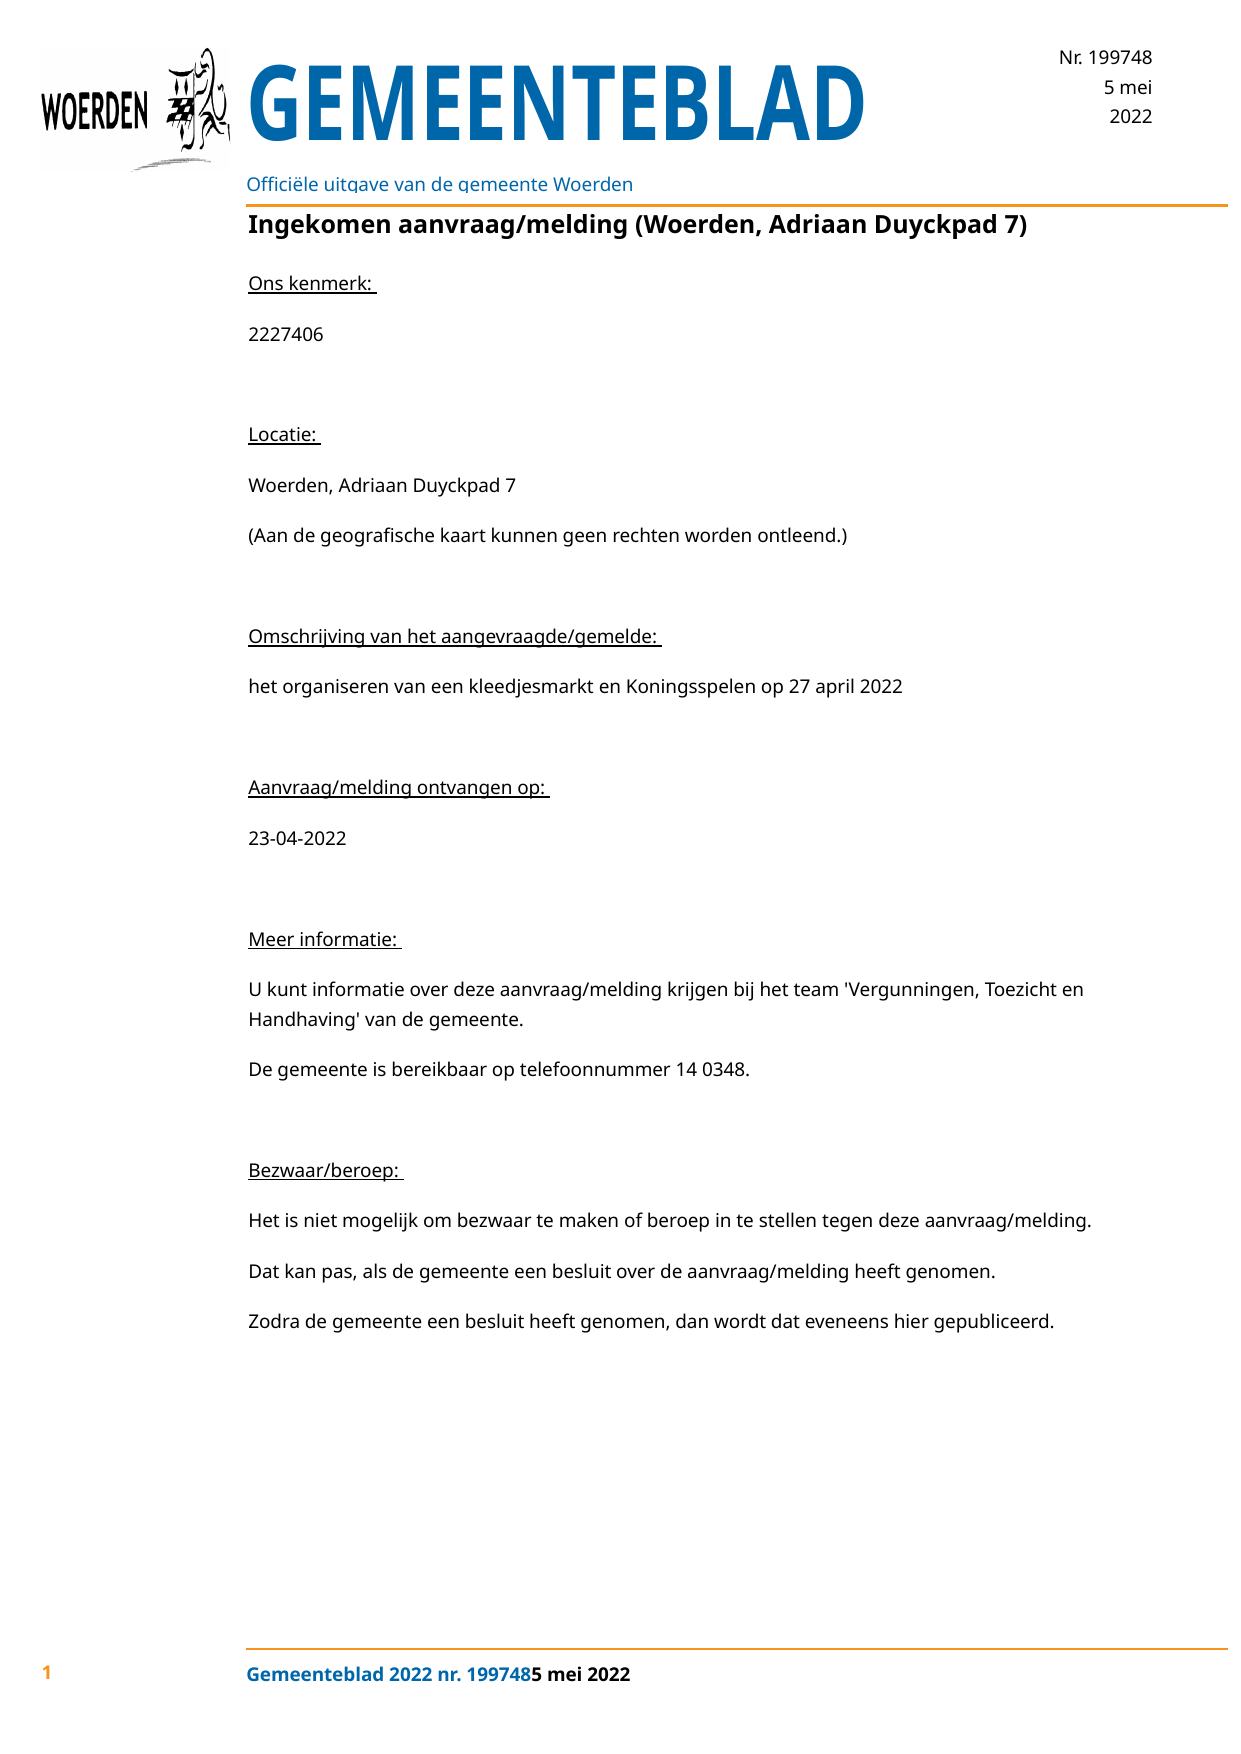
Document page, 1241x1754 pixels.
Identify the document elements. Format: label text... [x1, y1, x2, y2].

picture [41, 47, 231, 172]
text Zodra de gemeente een besluit heeft genomen, dan wordt dat eveneens hier gepubliceerd. [248, 1308, 1152, 1334]
text 2227406 [248, 321, 1152, 346]
text Bezwaar/beroep: [248, 1157, 1152, 1183]
text 23-04-2022 [248, 825, 1152, 851]
text Locatie: [248, 422, 1152, 447]
text Dat kan pas, als de gemeente een besluit over de aanvraag/melding heeft genomen. [248, 1258, 1152, 1283]
text Ingekomen aanvraag/melding (Woerden, Adriaan Duyckpad 7) [248, 207, 1152, 241]
text Meer informatie: [248, 926, 1152, 951]
text Ons kenmerk: [248, 270, 1152, 296]
text Omschrijving van het aangevraagde/gemelde: [248, 623, 1152, 649]
text (Aan de geografische kaart kunnen geen rechten worden ontleend.) [248, 522, 1152, 548]
text Aanvraag/melding ontvangen op: [248, 774, 1152, 800]
text Het is niet mogelijk om bezwaar te maken of beroep in te stellen tegen deze aanvraag/melding. [248, 1207, 1152, 1233]
text Woerden, Adriaan Duyckpad 7 [248, 472, 1152, 498]
text U kunt informatie over deze aanvraag/melding krijgen bij het team 'Vergunningen, Toezicht en Handhaving' van de gemeente. [248, 976, 1152, 1031]
text De gemeente is bereikbaar op telefoonnummer 14 0348. [248, 1056, 1152, 1082]
text het organiseren van een kleedjesmarkt en Koningsspelen op 27 april 2022 [248, 674, 1152, 699]
